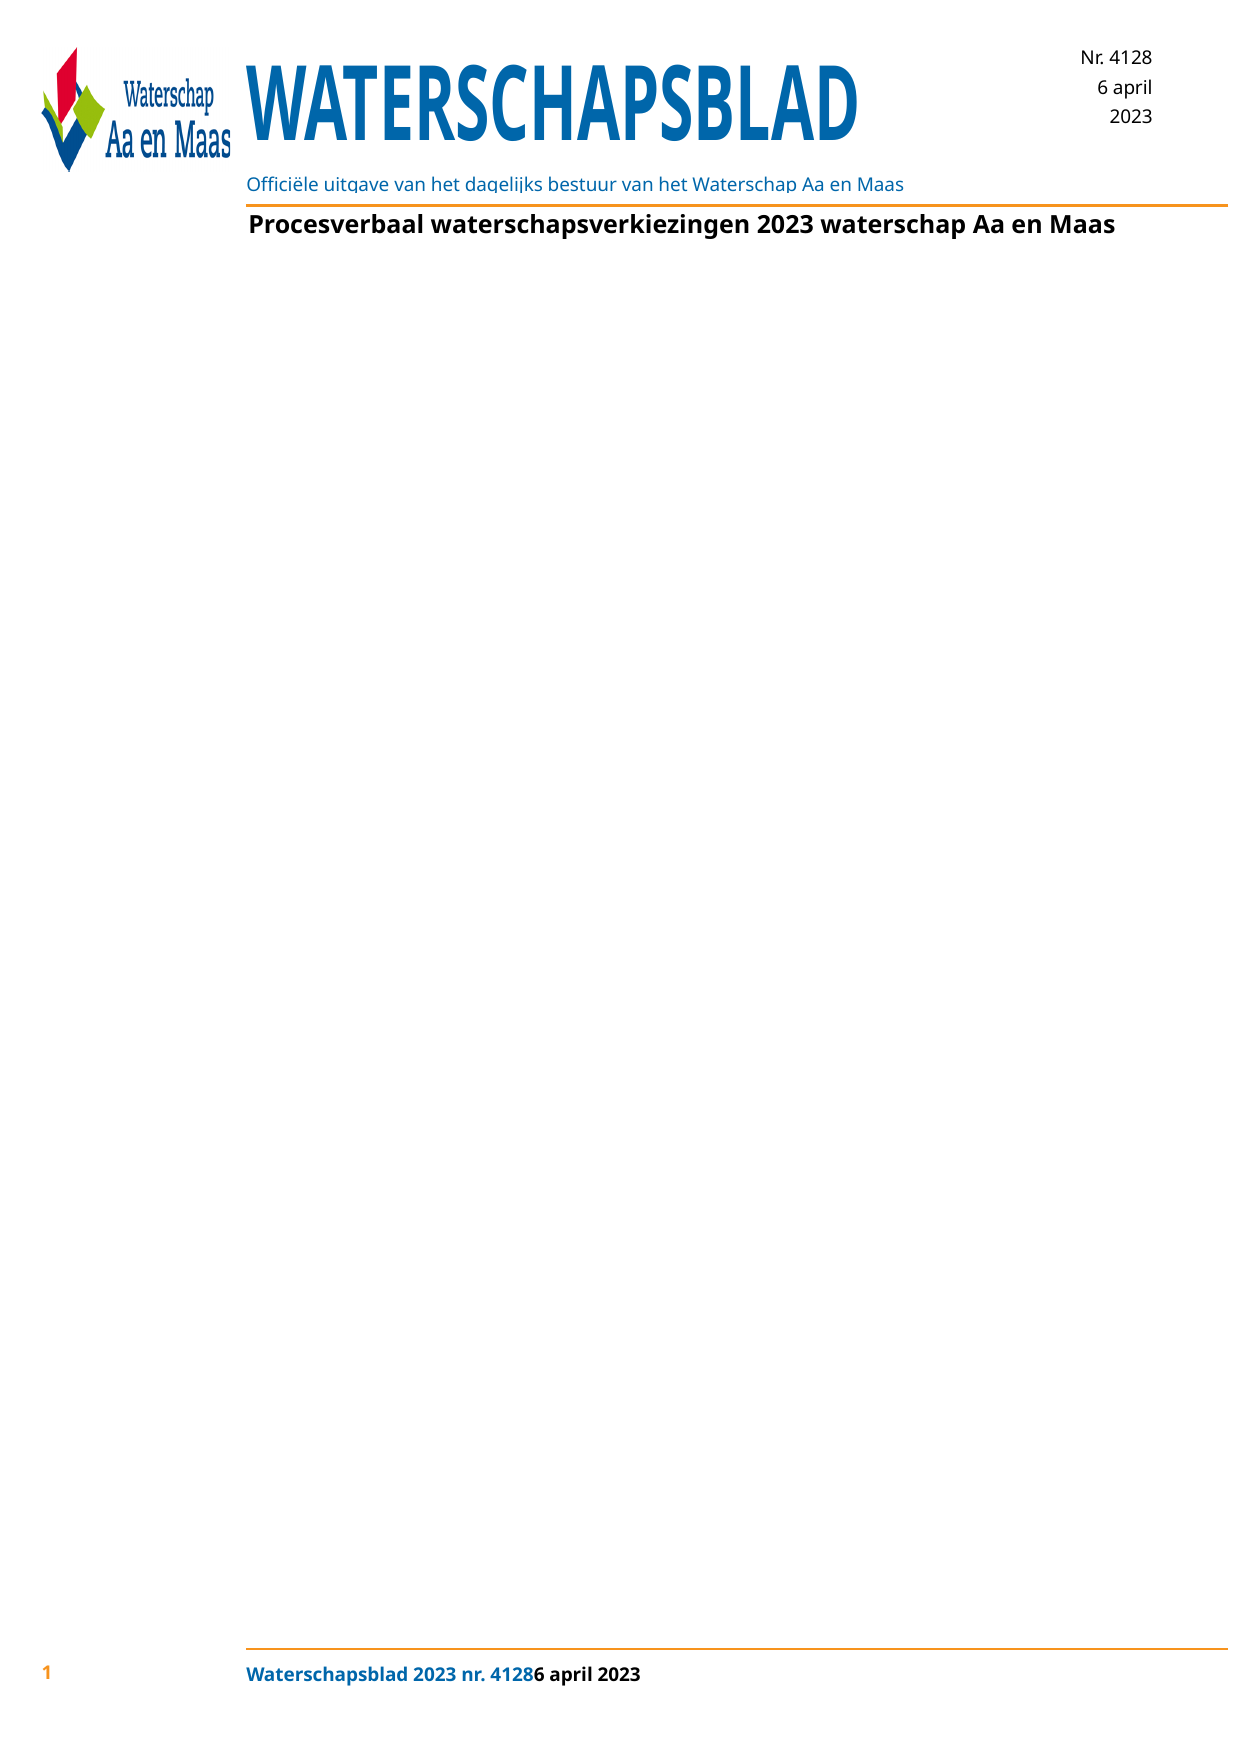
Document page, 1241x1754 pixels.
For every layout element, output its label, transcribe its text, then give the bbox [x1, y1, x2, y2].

picture [41, 47, 231, 172]
text Procesverbaal waterschapsverkiezingen 2023 waterschap Aa en Maas [248, 207, 1152, 241]
